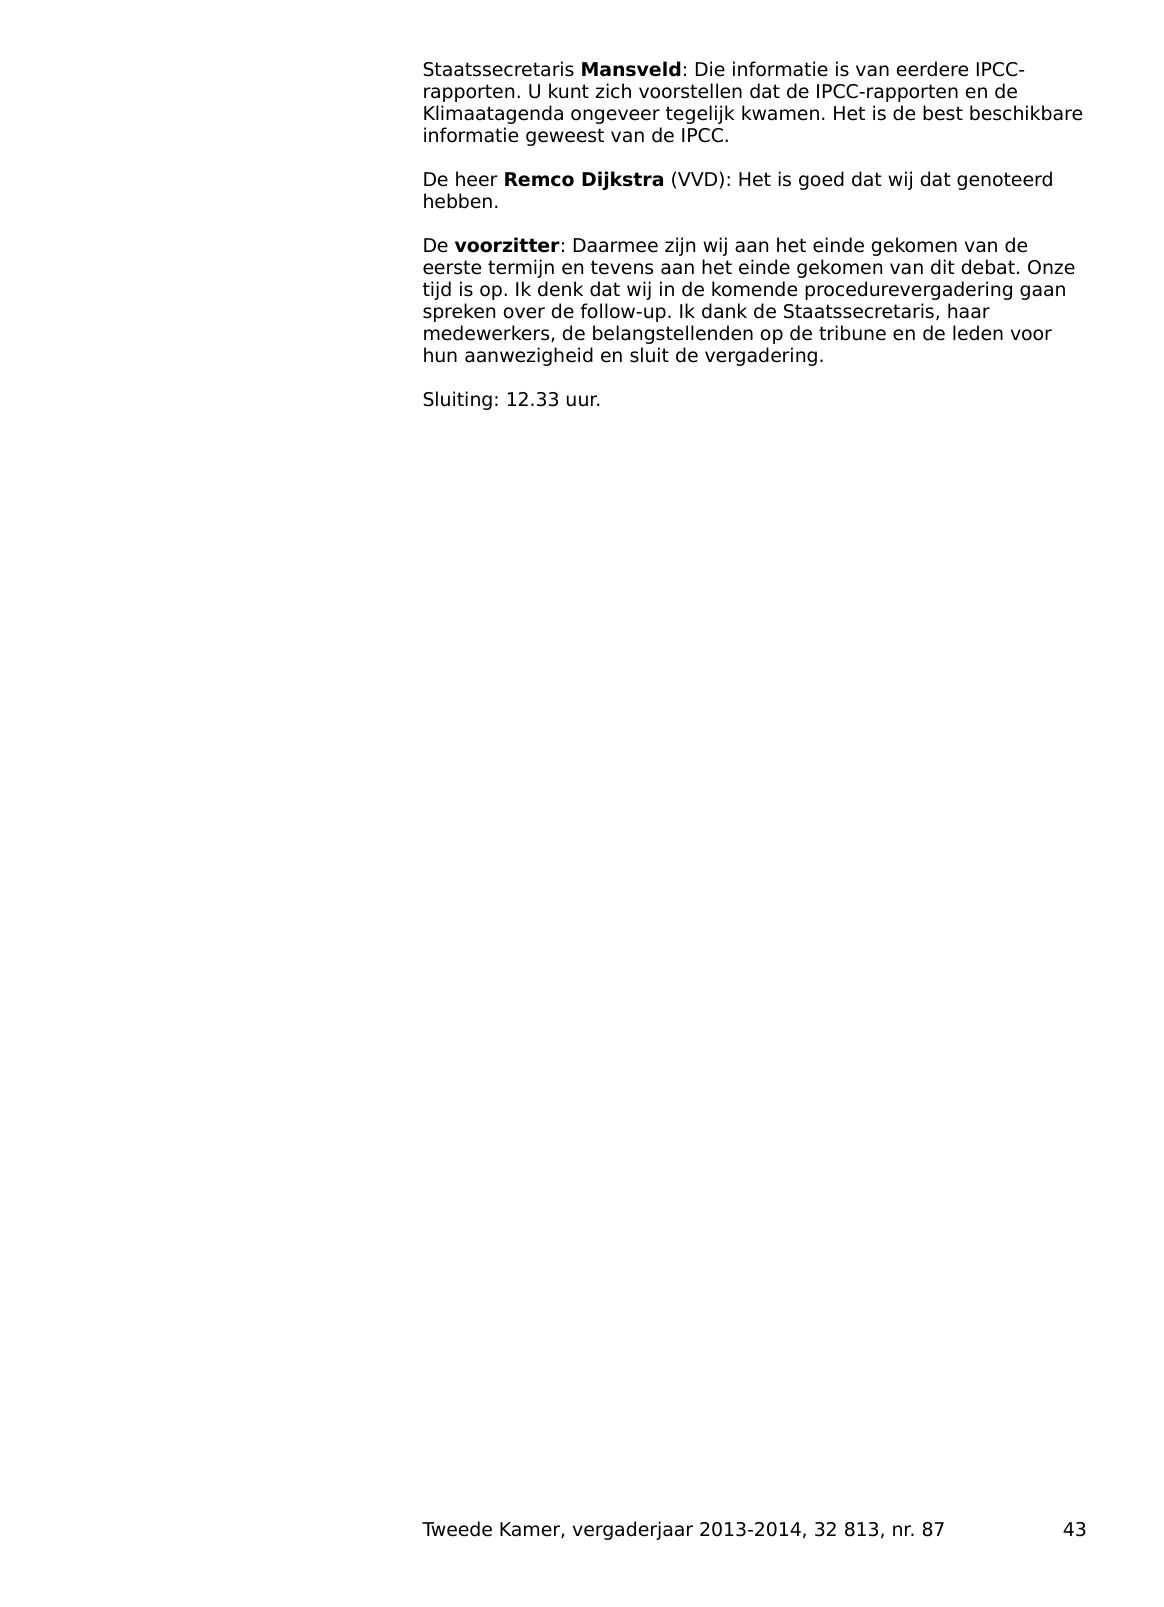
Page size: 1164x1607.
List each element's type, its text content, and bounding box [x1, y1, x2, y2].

text Staatssecretaris Mansveld: Die informatie is van eerdere IPCC-rapporten. U kunt zich voorstellen dat de IPCC-rapporten en de Klimaatagenda ongeveer tegelijk kwamen. Het is de best beschikbare informatie geweest van de IPCC. [422, 59, 1087, 147]
text Sluiting: 12.33 uur. [422, 389, 1087, 411]
text De heer Remco Dijkstra (VVD): Het is goed dat wij dat genoteerd hebben. [422, 169, 1087, 213]
text De voorzitter: Daarmee zijn wij aan het einde gekomen van de eerste termijn en tevens aan het einde gekomen van dit debat. Onze tijd is op. Ik denk dat wij in de komende procedurevergadering gaan spreken over de follow-up. Ik dank de Staatssecretaris, haar medewerkers, de belangstellenden op de tribune en de leden voor hun aanwezigheid en sluit de vergadering. [422, 235, 1087, 367]
